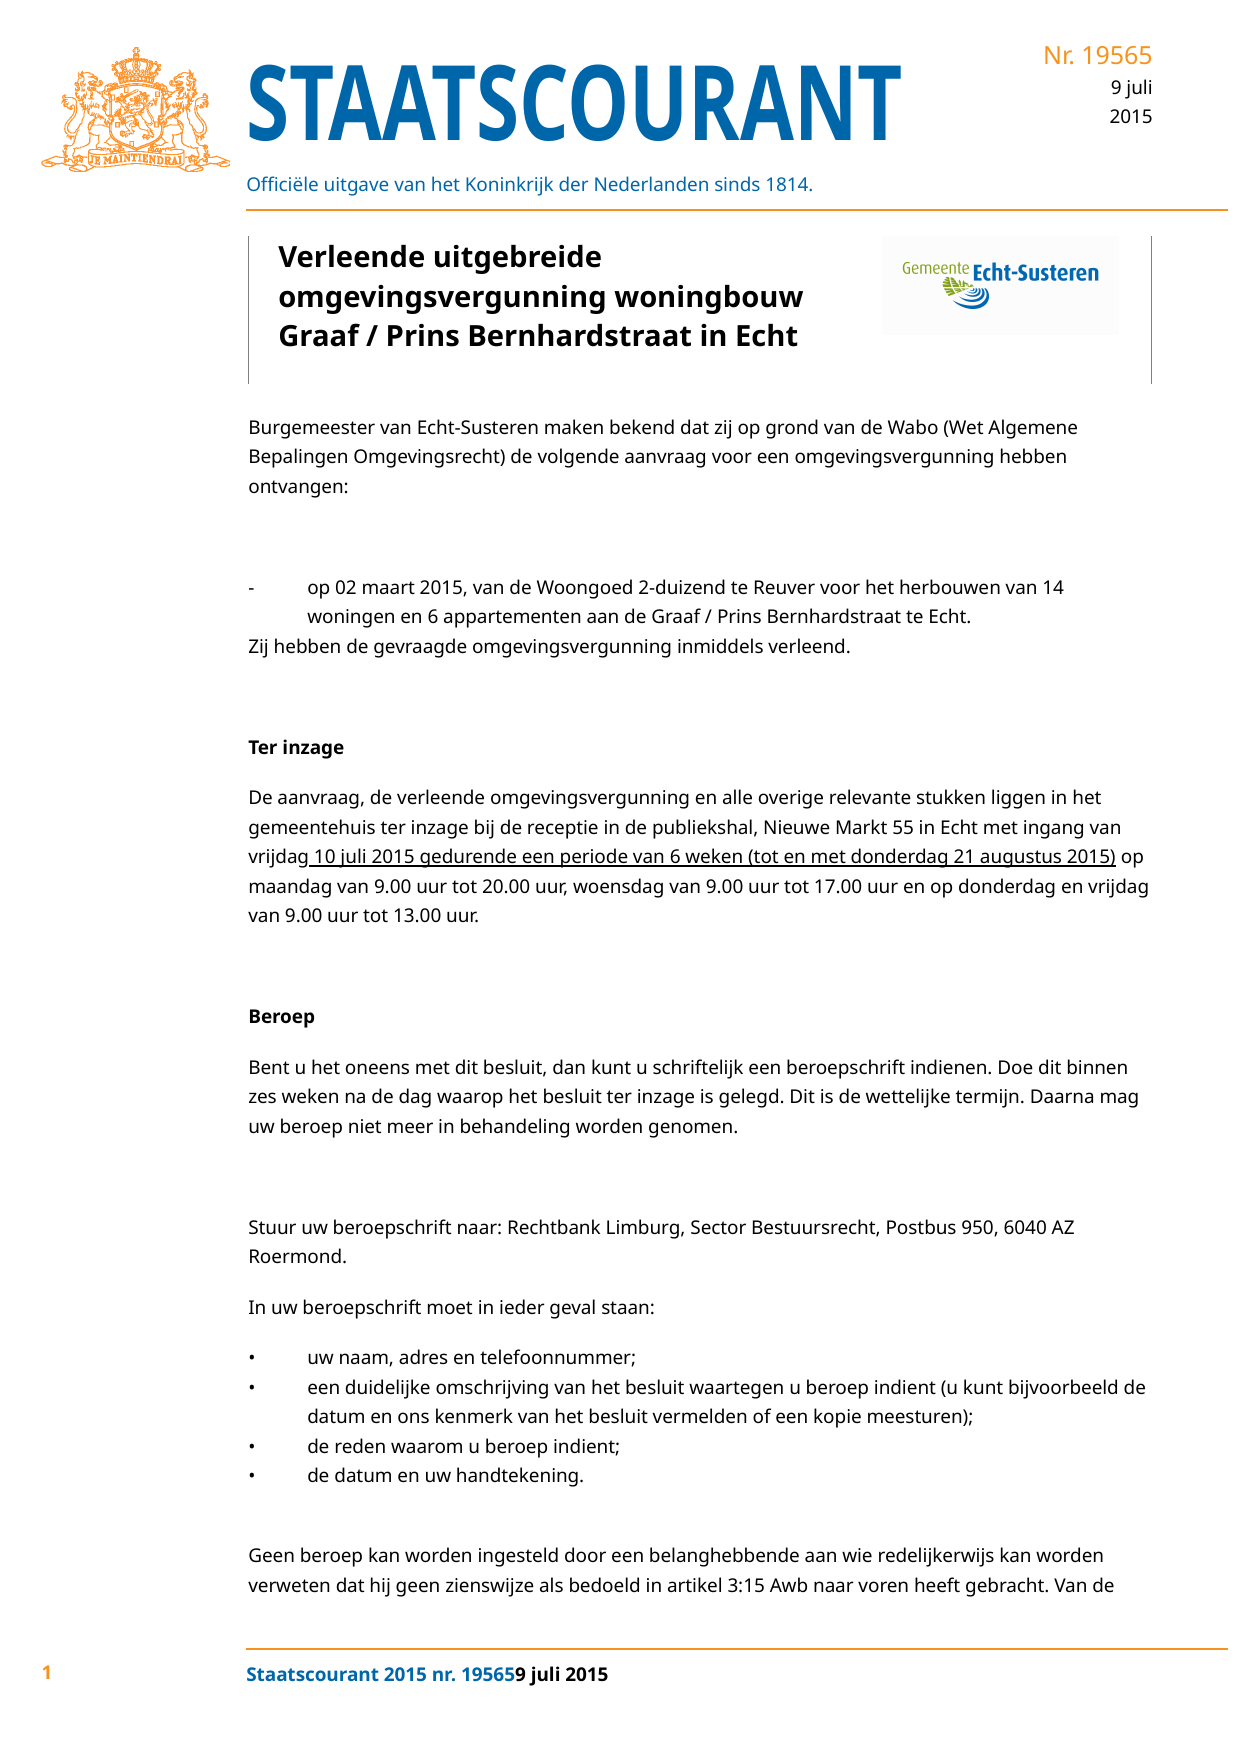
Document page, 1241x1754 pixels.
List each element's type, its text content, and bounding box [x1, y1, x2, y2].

list de reden waarom u beroep indient; [248, 1433, 1152, 1459]
list de datum en uw handtekening. [248, 1463, 1152, 1488]
text De aanvraag, de verleende omgevingsvergunning en alle overige relevante stukken liggen in het gemeentehuis ter inzage bij de receptie in de publiekshal, Nieuwe Markt 55 in Echt met ingang van vrijdag 10 juli 2015 gedurende een periode van 6 weken (tot en met donderdag 21 augustus 2015) op maandag van 9.00 uur tot 20.00 uur, woensdag van 9.00 uur tot 17.00 uur en op donderdag en vrijdag van 9.00 uur tot 13.00 uur. [248, 784, 1152, 928]
text Zij hebben de gevraagde omgevingsvergunning inmiddels verleend. [248, 633, 1152, 659]
text Stuur uw beroepschrift naar: Rechtbank Limburg, Sector Bestuursrecht, Postbus 950, 6040 AZ Roermond. [248, 1214, 1152, 1269]
text Geen beroep kan worden ingesteld door een belanghebbende aan wie redelijkerwijs kan worden verweten dat hij geen zienswijze als bedoeld in artikel 3:15 Awb naar voren heeft gebracht. Van de [248, 1543, 1152, 1598]
picture [882, 236, 1119, 335]
list een duidelijke omschrijving van het besluit waartegen u beroep indient (u kunt bijvoorbeeld de datum en ons kenmerk van het besluit vermelden of een kopie meesturen); [248, 1374, 1152, 1429]
list uw naam, adres en telefoonnummer; [248, 1344, 1152, 1370]
table_header Verleende uitgebreide omgevingsvergunning woningbouw Graaf / Prins Bernhardstraat in Echt [249, 236, 850, 384]
text Bent u het oneens met dit besluit, dan kunt u schriftelijk een beroepschrift indienen. Doe dit binnen zes weken na de dag waarop het besluit ter inzage is gelegd. Dit is de wettelijke termijn. Daarna mag uw beroep niet meer in behandeling worden genomen. [248, 1054, 1152, 1139]
table_header [850, 236, 1151, 384]
text In uw beroepschrift moet in ieder geval staan: [248, 1294, 1152, 1320]
text Beroep [248, 1003, 1152, 1029]
picture [41, 47, 231, 172]
list op 02 maart 2015, van de Woongoed 2-duizend te Reuver voor het herbouwen van 14 woningen en 6 appartementen aan de Graaf / Prins Bernhardstraat te Echt. [248, 574, 1152, 629]
text Ter inzage [248, 734, 1152, 760]
text Burgemeester van Echt-Susteren maken bekend dat zij op grond van de Wabo (Wet Algemene Bepalingen Omgevingsrecht) de volgende aanvraag voor een omgevingsvergunning hebben ontvangen: [248, 414, 1152, 499]
